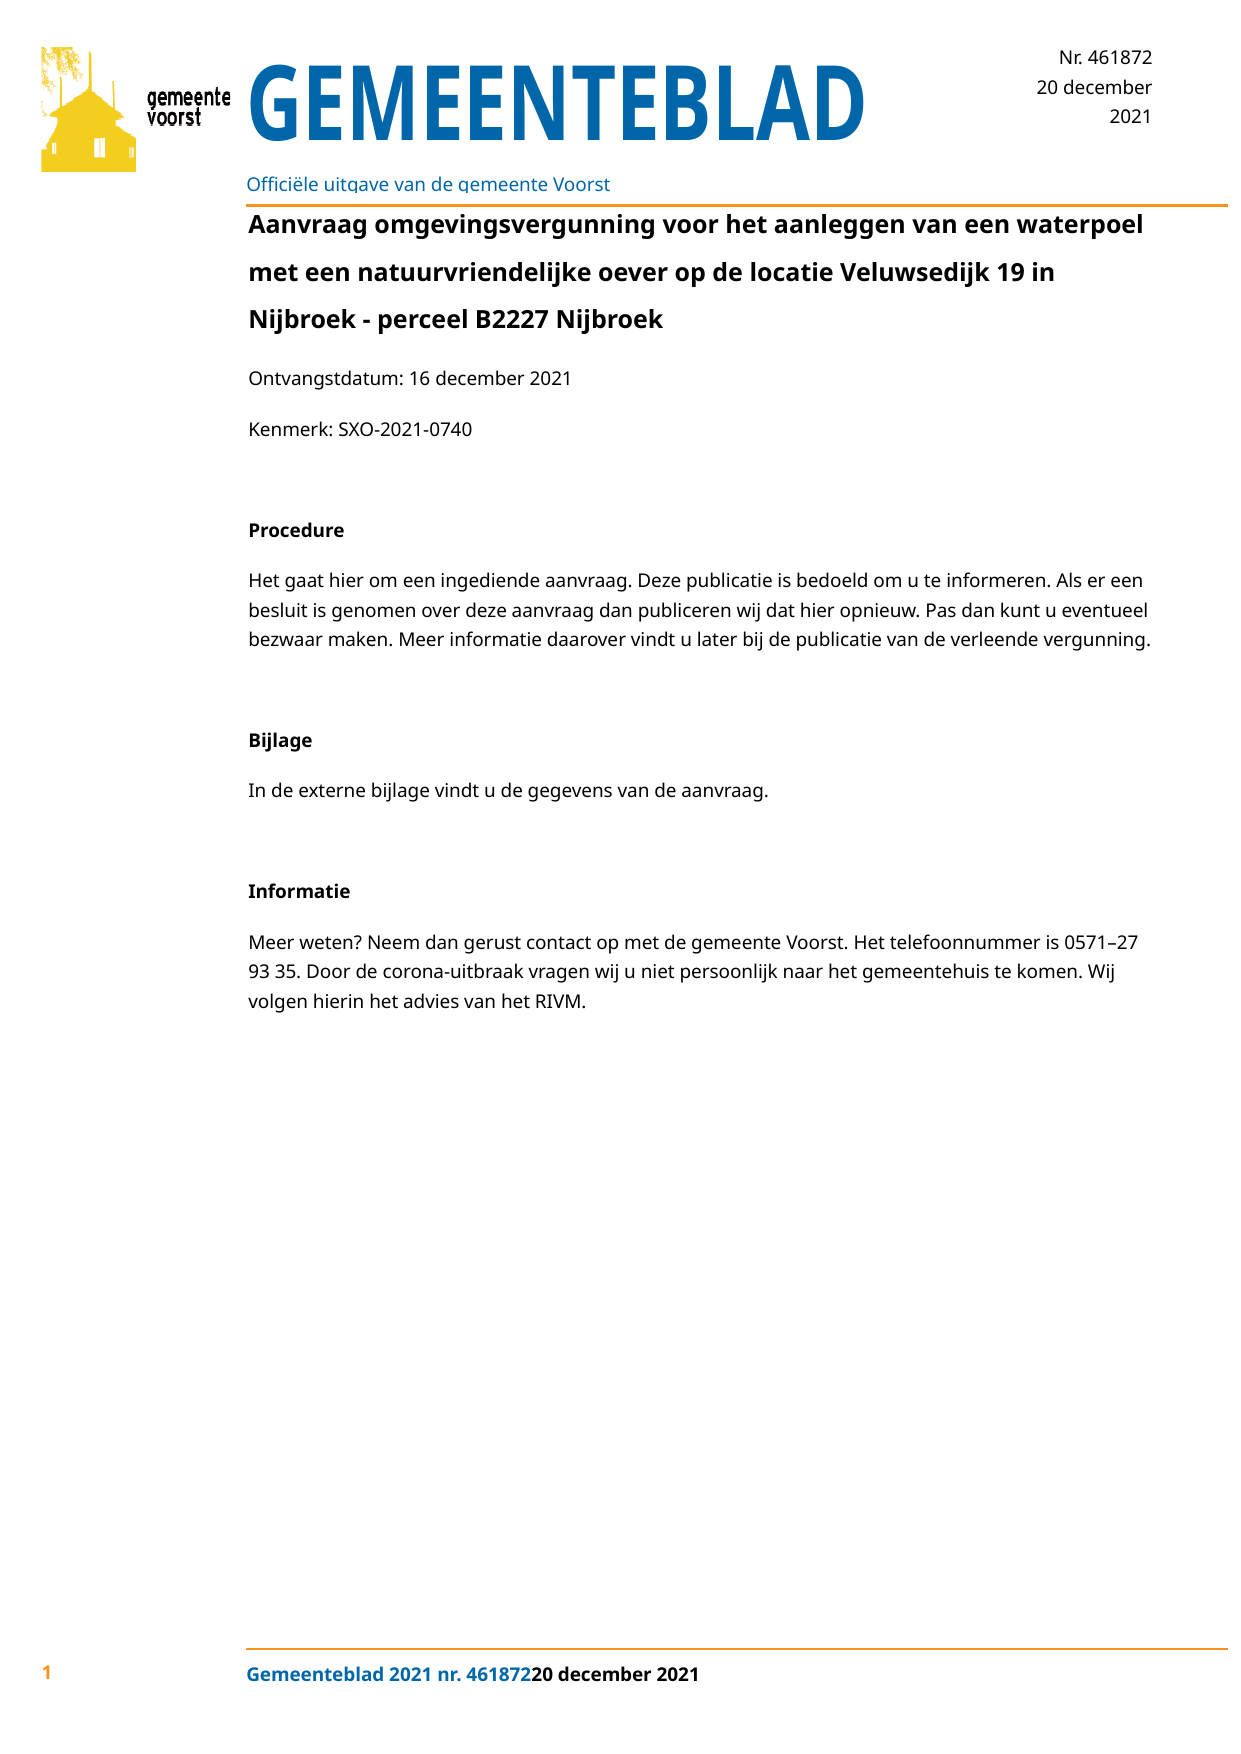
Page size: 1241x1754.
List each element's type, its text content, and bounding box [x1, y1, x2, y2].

picture [41, 47, 231, 172]
text Het gaat hier om een ingediende aanvraag. Deze publicatie is bedoeld om u te informeren. Als er een besluit is genomen over deze aanvraag dan publiceren wij dat hier opnieuw. Pas dan kunt u eventueel bezwaar maken. Meer informatie daarover vindt u later bij de publicatie van de verleende vergunning. [248, 567, 1152, 652]
text Aanvraag omgevingsvergunning voor het aanleggen van een waterpoel met een natuurvriendelijke oever op de locatie Veluwsedijk 19 in Nijbroek - perceel B2227 Nijbroek [248, 207, 1152, 336]
text In de externe bijlage vindt u de gegevens van de aanvraag. [248, 778, 1152, 803]
text Informatie [248, 878, 1152, 904]
text Bijlage [248, 727, 1152, 753]
text Meer weten? Neem dan gerust contact op met de gemeente Voorst. Het telefoonnummer is 0571–27 93 35. Door de corona-uitbraak vragen wij u niet persoonlijk naar het gemeentehuis te komen. Wij volgen hierin het advies van het RIVM. [248, 929, 1152, 1014]
text Procedure [248, 517, 1152, 542]
text Kenmerk: SXO-2021-0740 [248, 416, 1152, 442]
text Ontvangstdatum: 16 december 2021 [248, 366, 1152, 391]
